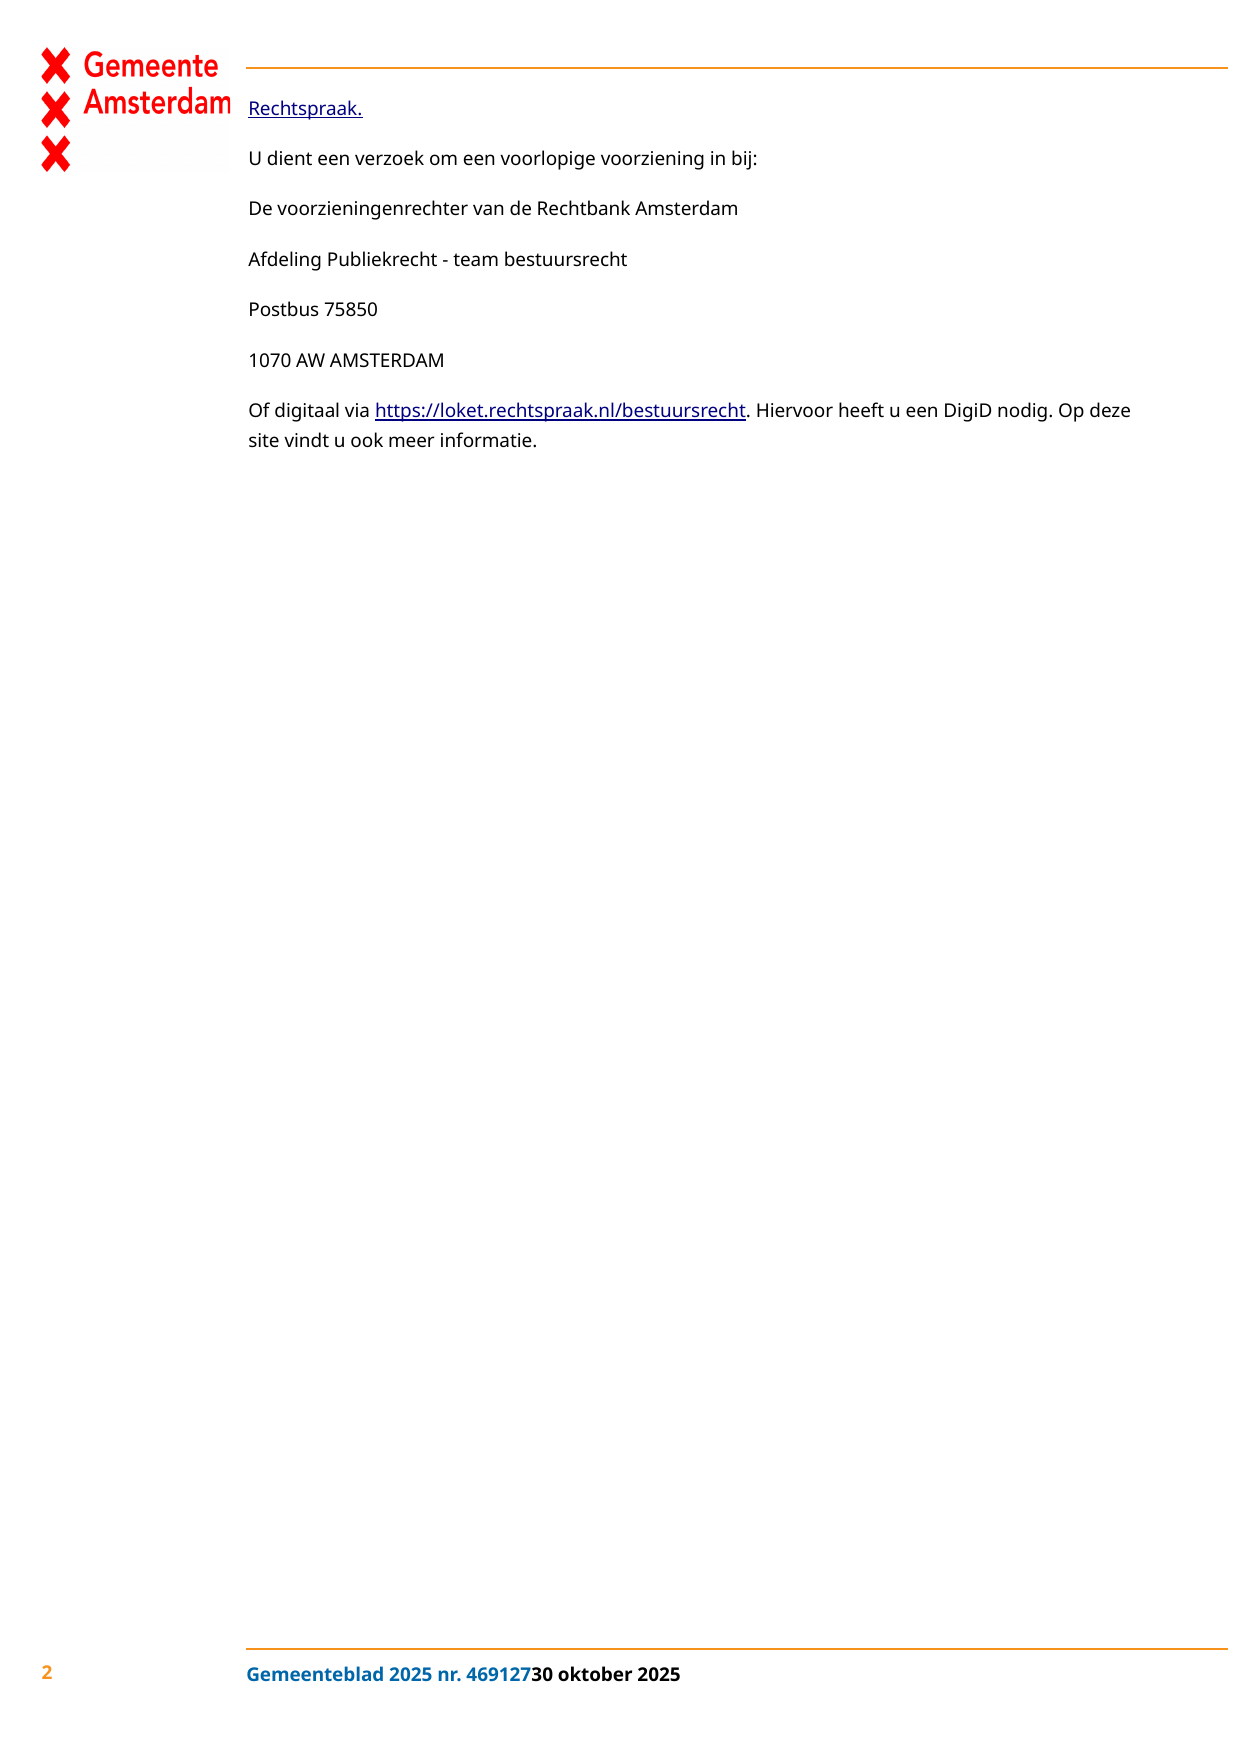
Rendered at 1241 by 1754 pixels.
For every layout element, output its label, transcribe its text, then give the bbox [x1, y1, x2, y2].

text Of digitaal via https://loket.rechtspraak.nl/bestuursrecht. Hiervoor heeft u een DigiD nodig. Op deze site vindt u ook meer informatie. [248, 397, 1152, 453]
text 1070 AW AMSTERDAM [248, 347, 1152, 373]
picture [41, 47, 231, 172]
text Afdeling Publiekrecht - team bestuursrecht [248, 246, 1152, 272]
text Postbus 75850 [248, 296, 1152, 322]
text U dient een verzoek om een voorlopige voorziening in bij: [248, 145, 1152, 171]
text Rechtspraak. [248, 95, 1152, 121]
text De voorzieningenrechter van de Rechtbank Amsterdam [248, 196, 1152, 221]
